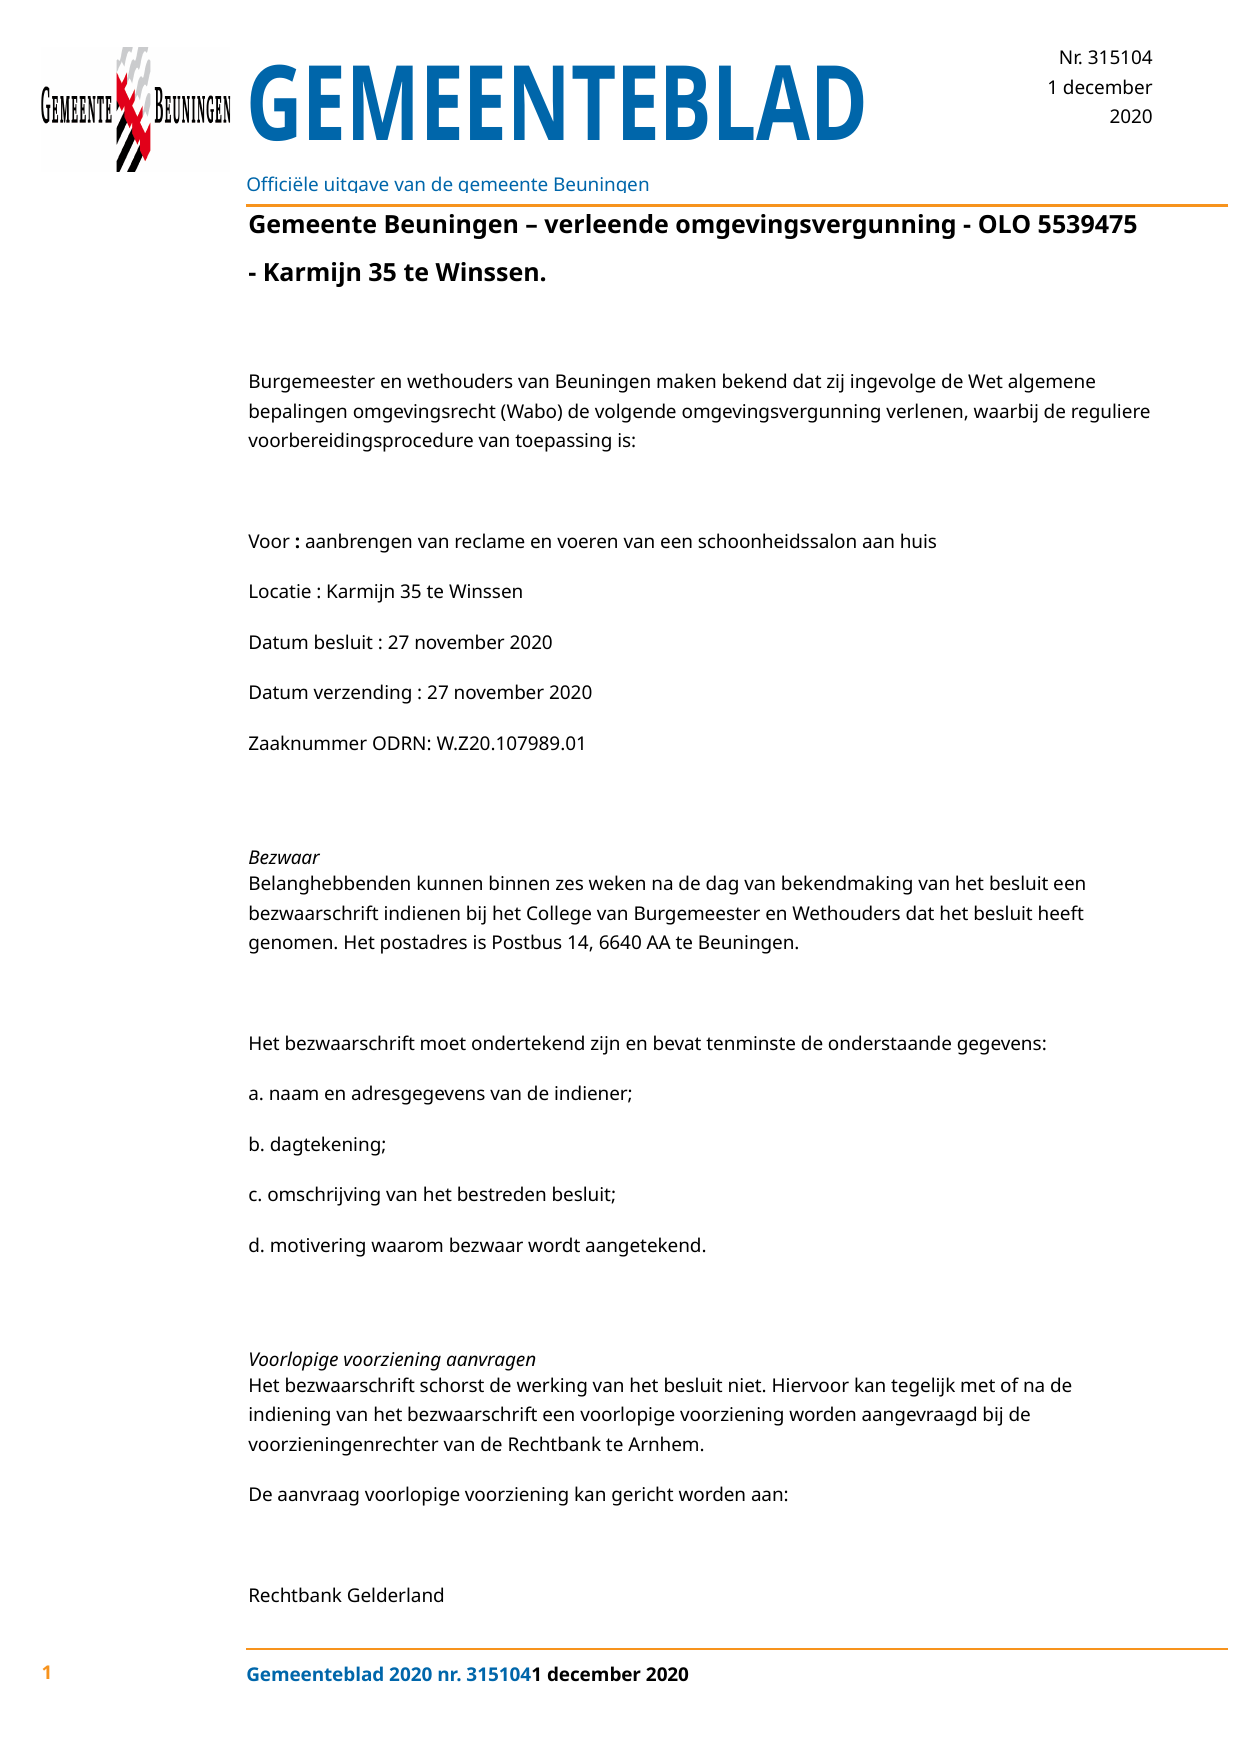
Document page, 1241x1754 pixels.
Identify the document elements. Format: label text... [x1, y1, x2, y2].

text Het bezwaarschrift schorst de werking van het besluit niet. Hiervoor kan tegelijk met of na de indiening van het bezwaarschrift een voorlopige voorziening worden aangevraagd bij de voorzieningenrechter van de Rechtbank te Arnhem. [248, 1372, 1152, 1457]
text Voorlopige voorziening aanvragen [248, 1346, 1152, 1372]
text Zaaknummer ODRN: W.Z20.107989.01 [248, 730, 1152, 756]
text b. dagtekening; [248, 1131, 1152, 1157]
picture [41, 47, 231, 172]
text De aanvraag voorlopige voorziening kan gericht worden aan: [248, 1481, 1152, 1507]
text Burgemeester en wethouders van Beuningen maken bekend dat zij ingevolge de Wet algemene bepalingen omgevingsrecht (Wabo) de volgende omgevingsvergunning verlenen, waarbij de reguliere voorbereidingsprocedure van toepassing is: [248, 368, 1152, 453]
text Voor : aanbrengen van reclame en voeren van een schoonheidssalon aan huis [248, 528, 1152, 554]
text Het bezwaarschrift moet ondertekend zijn en bevat tenminste de onderstaande gegevens: [248, 1030, 1152, 1056]
text a. naam en adresgegevens van de indiener; [248, 1081, 1152, 1106]
text Belanghebbenden kunnen binnen zes weken na de dag van bekendmaking van het besluit een bezwaarschrift indienen bij het College van Burgemeester en Wethouders dat het besluit heeft genomen. Het postadres is Postbus 14, 6640 AA te Beuningen. [248, 870, 1152, 955]
text Datum besluit : 27 november 2020 [248, 629, 1152, 655]
text Bezwaar [248, 844, 1152, 870]
text Locatie : Karmijn 35 te Winssen [248, 579, 1152, 604]
text d. motivering waarom bezwaar wordt aangetekend. [248, 1232, 1152, 1257]
text c. omschrijving van het bestreden besluit; [248, 1181, 1152, 1207]
text Gemeente Beuningen – verleende omgevingsvergunning - OLO 5539475 - Karmijn 35 te Winssen. [248, 207, 1152, 288]
text Rechtbank Gelderland [248, 1582, 1152, 1608]
text Datum verzending : 27 november 2020 [248, 679, 1152, 705]
